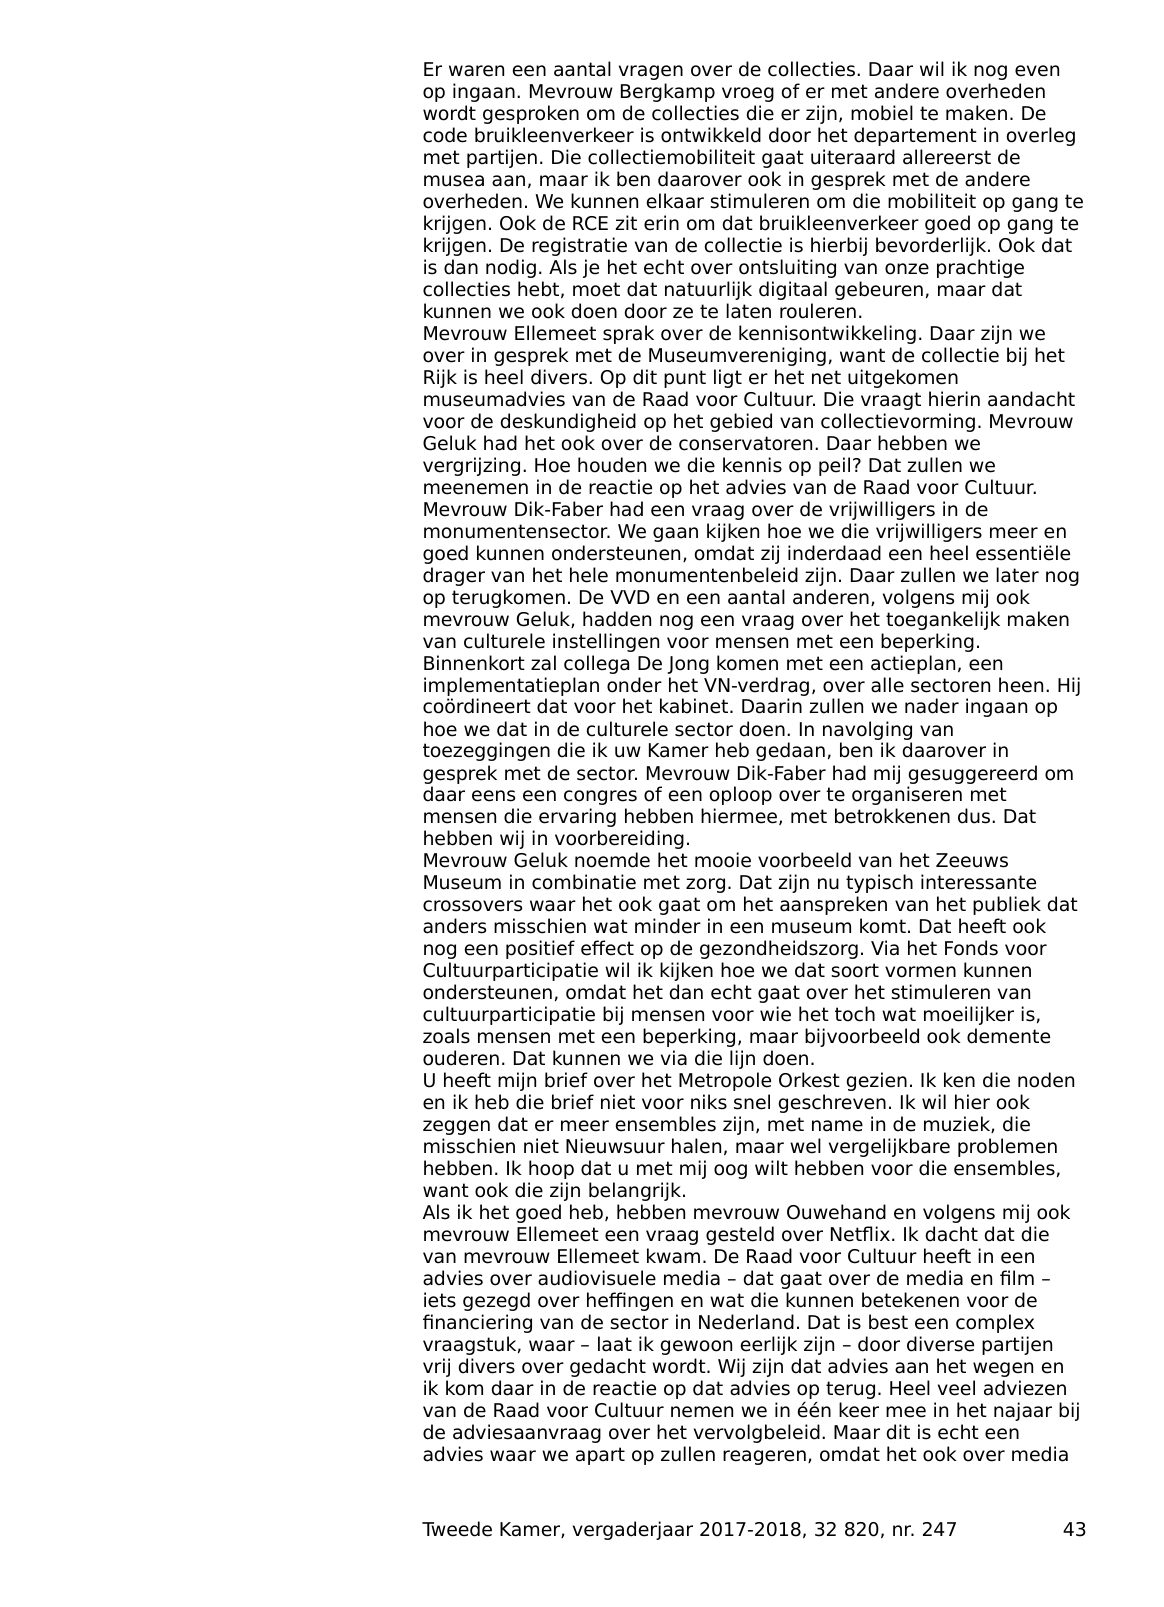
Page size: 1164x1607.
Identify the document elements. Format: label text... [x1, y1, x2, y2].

text U heeft mijn brief over het Metropole Orkest gezien. Ik ken die noden en ik heb die brief niet voor niks snel geschreven. Ik wil hier ook zeggen dat er meer ensembles zijn, met name in de muziek, die misschien niet Nieuwsuur halen, maar wel vergelijkbare problemen hebben. Ik hoop dat u met mij oog wilt hebben voor die ensembles, want ook die zijn belangrijk. [422, 1070, 1087, 1202]
text Als ik het goed heb, hebben mevrouw Ouwehand en volgens mij ook mevrouw Ellemeet een vraag gesteld over Netflix. Ik dacht dat die van mevrouw Ellemeet kwam. De Raad voor Cultuur heeft in een advies over audiovisuele media – dat gaat over de media en film – iets gezegd over heffingen en wat die kunnen betekenen voor de financiering van de sector in Nederland. Dat is best een complex vraagstuk, waar – laat ik gewoon eerlijk zijn – door diverse partijen vrij divers over gedacht wordt. Wij zijn dat advies aan het wegen en ik kom daar in de reactie op dat advies op terug. Heel veel adviezen van de Raad voor Cultuur nemen we in één keer mee in het najaar bij de adviesaanvraag over het vervolgbeleid. Maar dit is echt een advies waar we apart op zullen reageren, omdat het ook over media [422, 1202, 1087, 1466]
text Mevrouw Dik-Faber had een vraag over de vrijwilligers in de monumentensector. We gaan kijken hoe we die vrijwilligers meer en goed kunnen ondersteunen, omdat zij inderdaad een heel essentiële drager van het hele monumentenbeleid zijn. Daar zullen we later nog op terugkomen. De VVD en een aantal anderen, volgens mij ook mevrouw Geluk, hadden nog een vraag over het toegankelijk maken van culturele instellingen voor mensen met een beperking. Binnenkort zal collega De Jong komen met een actieplan, een implementatieplan onder het VN-verdrag, over alle sectoren heen. Hij coördineert dat voor het kabinet. Daarin zullen we nader ingaan op hoe we dat in de culturele sector doen. In navolging van toezeggingen die ik uw Kamer heb gedaan, ben ik daarover in gesprek met de sector. Mevrouw Dik-Faber had mij gesuggereerd om daar eens een congres of een oploop over te organiseren met mensen die ervaring hebben hiermee, met betrokkenen dus. Dat hebben wij in voorbereiding. [422, 499, 1087, 850]
text Er waren een aantal vragen over de collecties. Daar wil ik nog even op ingaan. Mevrouw Bergkamp vroeg of er met andere overheden wordt gesproken om de collecties die er zijn, mobiel te maken. De code bruikleenverkeer is ontwikkeld door het departement in overleg met partijen. Die collectiemobiliteit gaat uiteraard allereerst de musea aan, maar ik ben daarover ook in gesprek met de andere overheden. We kunnen elkaar stimuleren om die mobiliteit op gang te krijgen. Ook de RCE zit erin om dat bruikleenverkeer goed op gang te krijgen. De registratie van de collectie is hierbij bevorderlijk. Ook dat is dan nodig. Als je het echt over ontsluiting van onze prachtige collecties hebt, moet dat natuurlijk digitaal gebeuren, maar dat kunnen we ook doen door ze te laten rouleren. [422, 59, 1087, 323]
text Mevrouw Ellemeet sprak over de kennisontwikkeling. Daar zijn we over in gesprek met de Museumvereniging, want de collectie bij het Rijk is heel divers. Op dit punt ligt er het net uitgekomen museumadvies van de Raad voor Cultuur. Die vraagt hierin aandacht voor de deskundigheid op het gebied van collectievorming. Mevrouw Geluk had het ook over de conservatoren. Daar hebben we vergrijzing. Hoe houden we die kennis op peil? Dat zullen we meenemen in de reactie op het advies van de Raad voor Cultuur. [422, 323, 1087, 499]
text Mevrouw Geluk noemde het mooie voorbeeld van het Zeeuws Museum in combinatie met zorg. Dat zijn nu typisch interessante crossovers waar het ook gaat om het aanspreken van het publiek dat anders misschien wat minder in een museum komt. Dat heeft ook nog een positief effect op de gezondheidszorg. Via het Fonds voor Cultuurparticipatie wil ik kijken hoe we dat soort vormen kunnen ondersteunen, omdat het dan echt gaat over het stimuleren van cultuurparticipatie bij mensen voor wie het toch wat moeilijker is, zoals mensen met een beperking, maar bijvoorbeeld ook demente ouderen. Dat kunnen we via die lijn doen. [422, 850, 1087, 1070]
